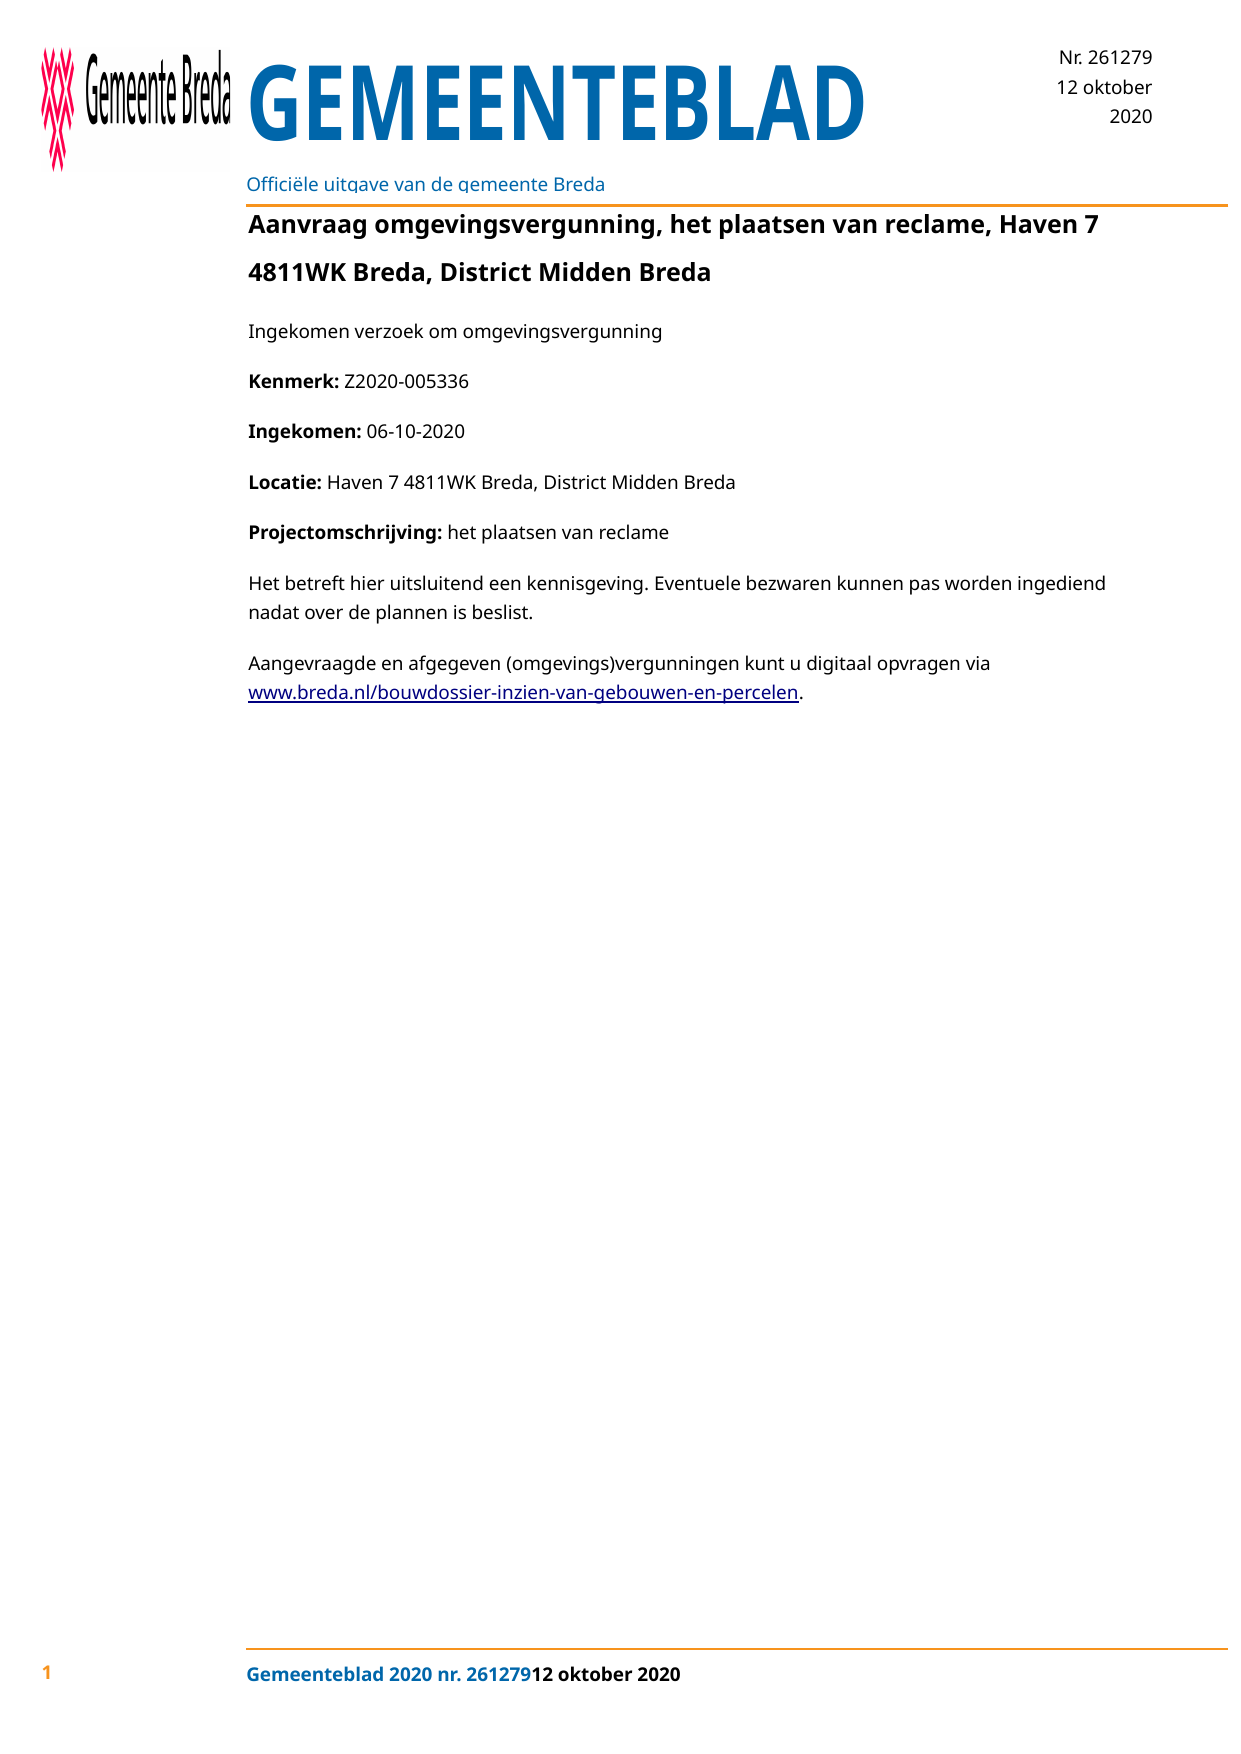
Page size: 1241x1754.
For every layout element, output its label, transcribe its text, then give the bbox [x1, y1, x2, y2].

text Ingekomen verzoek om omgevingsvergunning [248, 318, 1152, 344]
text Locatie: Haven 7 4811WK Breda, District Midden Breda [248, 469, 1152, 495]
text Ingekomen: 06-10-2020 [248, 419, 1152, 444]
text Projectomschrijving: het plaatsen van reclame [248, 519, 1152, 545]
text Kenmerk: Z2020-005336 [248, 368, 1152, 394]
text Aangevraagde en afgegeven (omgevings)vergunningen kunt u digitaal opvragen via www.breda.nl/bouwdossier-inzien-van-gebouwen-en-percelen. [248, 650, 1152, 705]
text Het betreft hier uitsluitend een kennisgeving. Eventuele bezwaren kunnen pas worden ingediend nadat over de plannen is beslist. [248, 570, 1152, 625]
picture [41, 47, 231, 172]
text Aanvraag omgevingsvergunning, het plaatsen van reclame, Haven 7 4811WK Breda, District Midden Breda [248, 207, 1152, 288]
